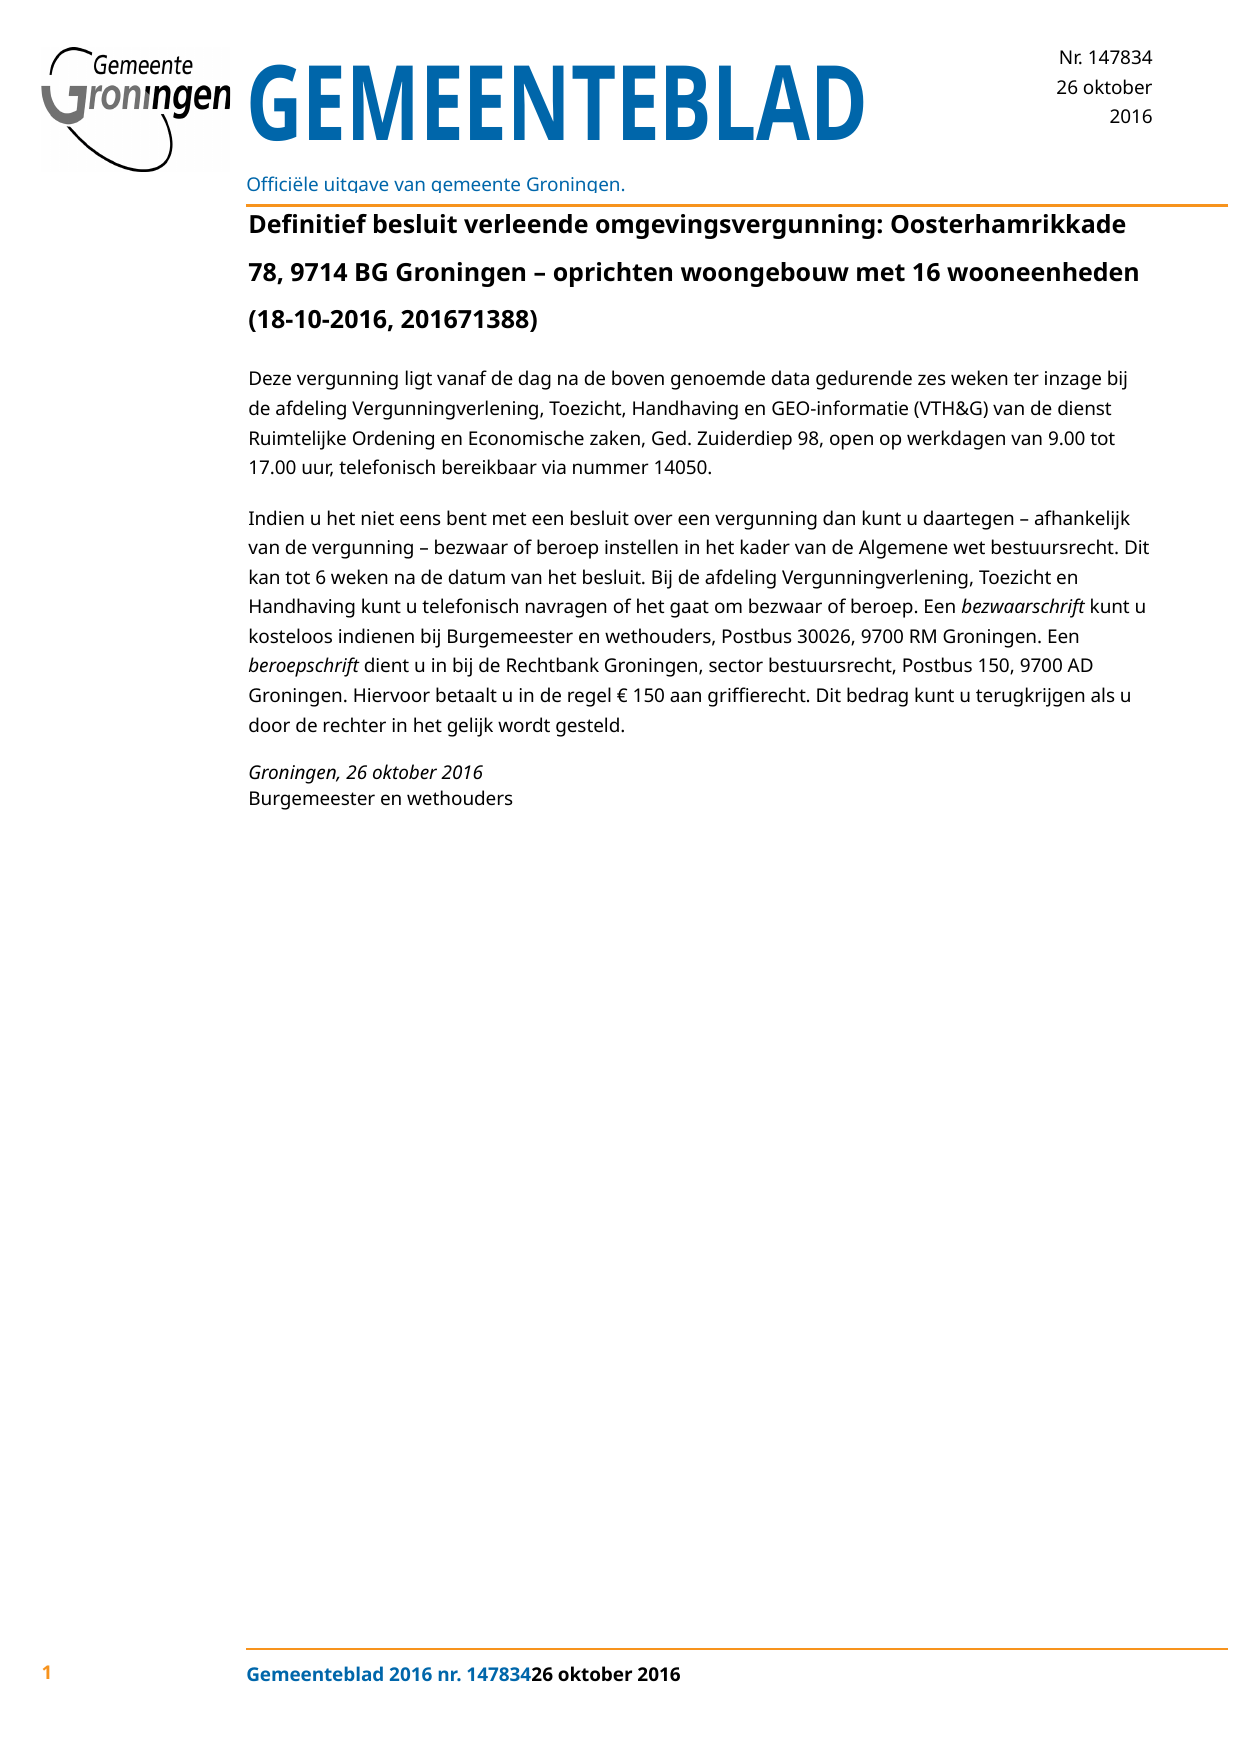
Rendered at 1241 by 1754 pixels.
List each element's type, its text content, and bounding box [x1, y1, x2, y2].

text Burgemeester en wethouders [248, 785, 1152, 811]
picture [41, 47, 231, 172]
text Groningen, 26 oktober 2016 [248, 759, 1152, 785]
text Deze vergunning ligt vanaf de dag na de boven genoemde data gedurende zes weken ter inzage bij de afdeling Vergunningverlening, Toezicht, Handhaving en GEO-informatie (VTH&G) van de dienst Ruimtelijke Ordening en Economische zaken, Ged. Zuiderdiep 98, open op werkdagen van 9.00 tot 17.00 uur, telefonisch bereikbaar via nummer 14050. [248, 366, 1152, 480]
text Indien u het niet eens bent met een besluit over een vergunning dan kunt u daartegen – afhankelijk van de vergunning – bezwaar of beroep instellen in het kader van de Algemene wet bestuursrecht. Dit kan tot 6 weken na de datum van het besluit. Bij de afdeling Vergunningverlening, Toezicht en Handhaving kunt u telefonisch navragen of het gaat om bezwaar of beroep. Een bezwaarschrift kunt u kosteloos indienen bij Burgemeester en wethouders, Postbus 30026, 9700 RM Groningen. Een beroepschrift dient u in bij de Rechtbank Groningen, sector bestuursrecht, Postbus 150, 9700 AD Groningen. Hiervoor betaalt u in de regel € 150 aan griffierecht. Dit bedrag kunt u terugkrijgen als u door de rechter in het gelijk wordt gesteld. [248, 505, 1152, 737]
text Definitief besluit verleende omgevingsvergunning: Oosterhamrikkade 78, 9714 BG Groningen – oprichten woongebouw met 16 wooneenheden (18-10-2016, 201671388) [248, 207, 1152, 336]
